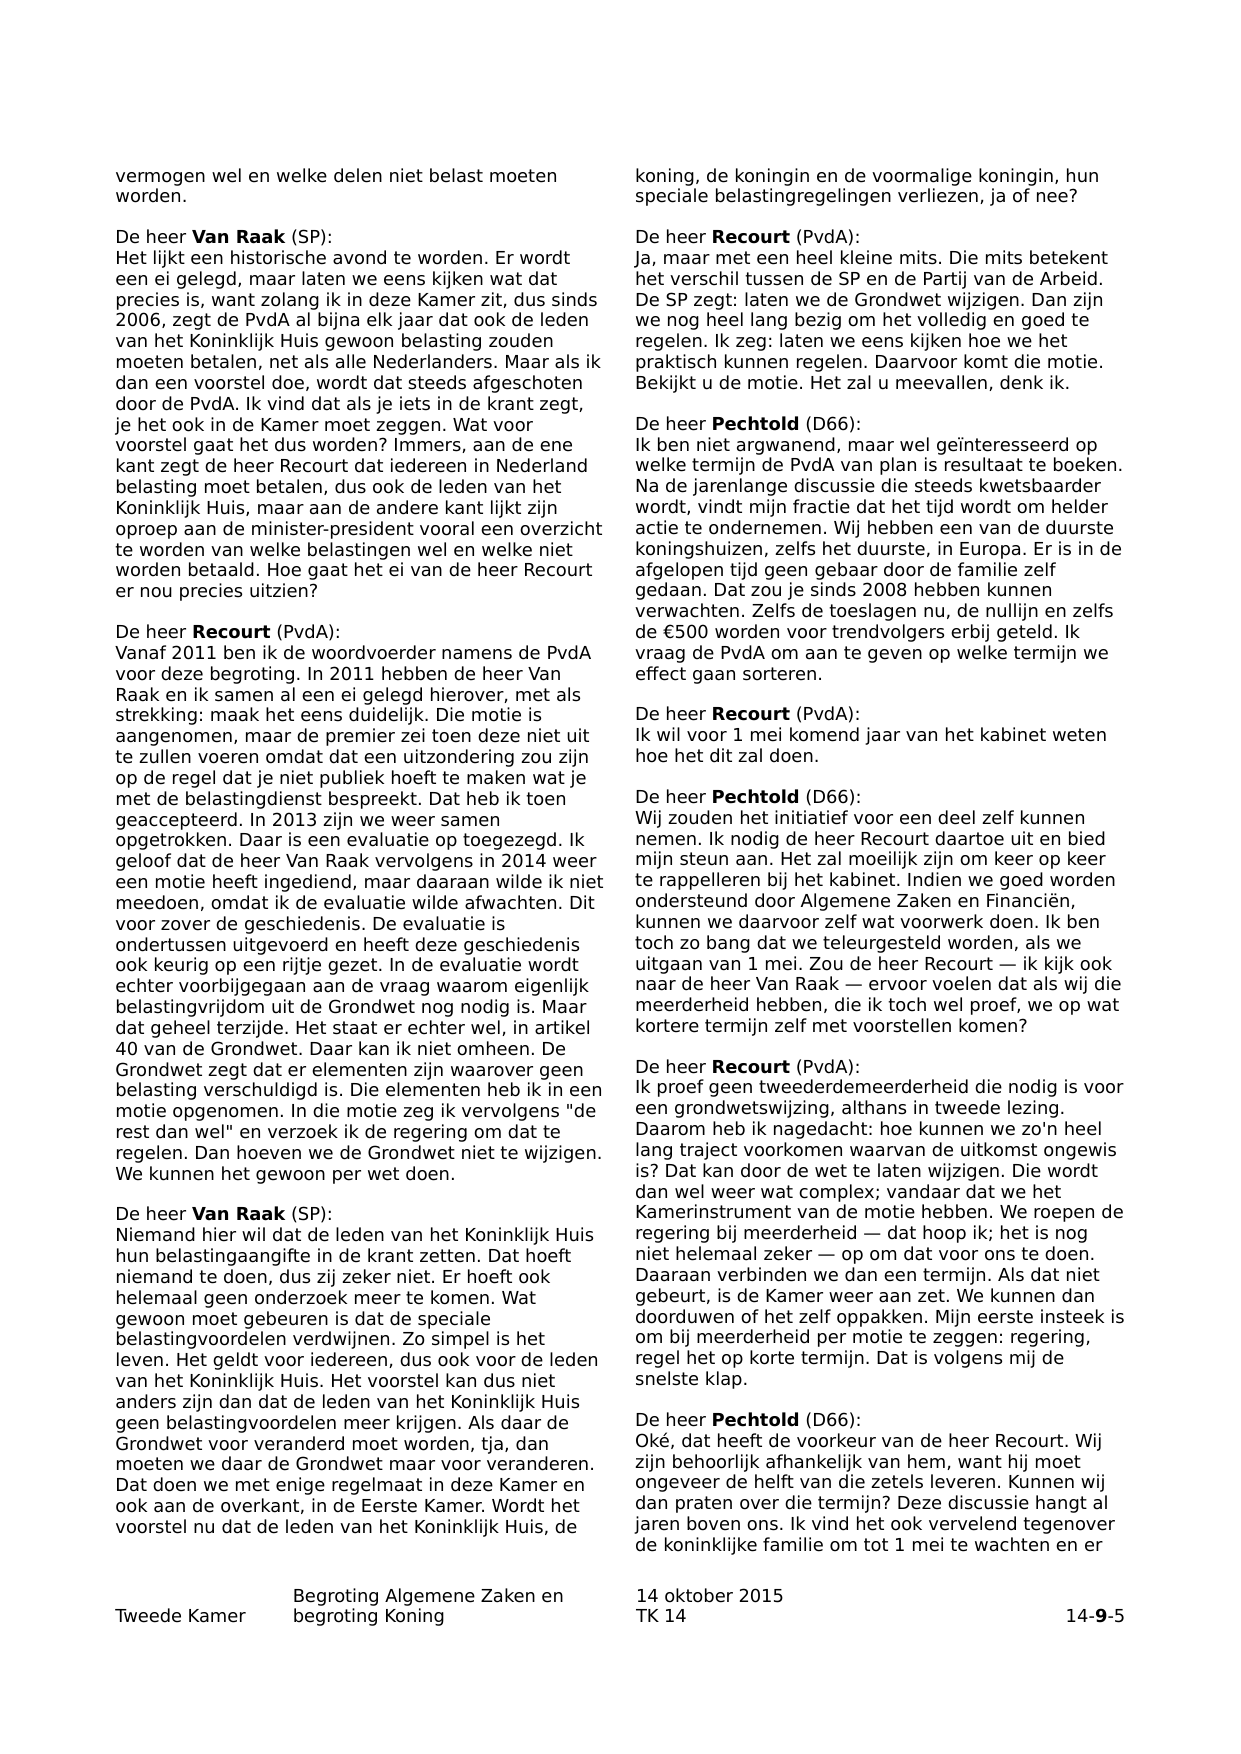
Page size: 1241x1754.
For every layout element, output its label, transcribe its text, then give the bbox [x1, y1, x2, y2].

text De heer Pechtold (D66): [635, 1410, 1125, 1431]
text De heer Recourt (PvdA): [635, 704, 1125, 725]
text De heer Pechtold (D66): [635, 787, 1125, 807]
text De heer Pechtold (D66): [635, 413, 1125, 434]
text De heer Van Raak (SP): [115, 1204, 605, 1225]
text Ik ben niet argwanend, maar wel geïnteresseerd op welke termijn de PvdA van plan is resultaat te boeken. Na de jarenlange discussie die steeds kwetsbaarder wordt, vindt mijn fractie dat het tijd wordt om helder actie te ondernemen. Wij hebben een van de duurste koningshuizen, zelfs het duurste, in Europa. Er is in de afgelopen tijd geen gebaar door de familie zelf gedaan. Dat zou je sinds 2008 hebben kunnen verwachten. Zelfs de toeslagen nu, de nullijn en zelfs de €500 worden voor trendvolgers erbij geteld. Ik vraag de PvdA om aan te geven op welke termijn we effect gaan sorteren. [635, 434, 1125, 684]
text koning, de koningin en de voormalige koningin, hun speciale belastingregelingen verliezen, ja of nee? [635, 165, 1125, 207]
text Het lijkt een historische avond te worden. Er wordt een ei gelegd, maar laten we eens kijken wat dat precies is, want zolang ik in deze Kamer zit, dus sinds 2006, zegt de PvdA al bijna elk jaar dat ook de leden van het Koninklijk Huis gewoon belasting zouden moeten betalen, net als alle Nederlanders. Maar als ik dan een voorstel doe, wordt dat steeds afgeschoten door de PvdA. Ik vind dat als je iets in de krant zegt, je het ook in de Kamer moet zeggen. Wat voor voorstel gaat het dus worden? Immers, aan de ene kant zegt de heer Recourt dat iedereen in Nederland belasting moet betalen, dus ook de leden van het Koninklijk Huis, maar aan de andere kant lijkt zijn oproep aan de minister-president vooral een overzicht te worden van welke belastingen wel en welke niet worden betaald. Hoe gaat het ei van de heer Recourt er nou precies uitzien? [115, 248, 605, 602]
text De heer Recourt (PvdA): [635, 1057, 1125, 1077]
text De heer Van Raak (SP): [115, 227, 605, 248]
text De heer Recourt (PvdA): [635, 227, 1125, 248]
text Ik proef geen tweederdemeerderheid die nodig is voor een grondwetswijzing, althans in tweede lezing. Daarom heb ik nagedacht: hoe kunnen we zo'n heel lang traject voorkomen waarvan de uitkomst ongewis is? Dat kan door de wet te laten wijzigen. Die wordt dan wel weer wat complex; vandaar dat we het Kamerinstrument van de motie hebben. We roepen de regering bij meerderheid — dat hoop ik; het is nog niet helemaal zeker — op om dat voor ons te doen. Daaraan verbinden we dan een termijn. Als dat niet gebeurt, is de Kamer weer aan zet. We kunnen dan doorduwen of het zelf oppakken. Mijn eerste insteek is om bij meerderheid per motie te zeggen: regering, regel het op korte termijn. Dat is volgens mij de snelste klap. [635, 1077, 1125, 1390]
text Vanaf 2011 ben ik de woordvoerder namens de PvdA voor deze begroting. In 2011 hebben de heer Van Raak en ik samen al een ei gelegd hierover, met als strekking: maak het eens duidelijk. Die motie is aangenomen, maar de premier zei toen deze niet uit te zullen voeren omdat dat een uitzondering zou zijn op de regel dat je niet publiek hoeft te maken wat je met de belastingdienst bespreekt. Dat heb ik toen geaccepteerd. In 2013 zijn we weer samen opgetrokken. Daar is een evaluatie op toegezegd. Ik geloof dat de heer Van Raak vervolgens in 2014 weer een motie heeft ingediend, maar daaraan wilde ik niet meedoen, omdat ik de evaluatie wilde afwachten. Dit voor zover de geschiedenis. De evaluatie is ondertussen uitgevoerd en heeft deze geschiedenis ook keurig op een rijtje gezet. In de evaluatie wordt echter voorbijgegaan aan de vraag waarom eigenlijk belastingvrijdom uit de Grondwet nog nodig is. Maar dat geheel terzijde. Het staat er echter wel, in artikel 40 van de Grondwet. Daar kan ik niet omheen. De Grondwet zegt dat er elementen zijn waarover geen belasting verschuldigd is. Die elementen heb ik in een motie opgenomen. In die motie zeg ik vervolgens "de rest dan wel" en verzoek ik de regering om dat te regelen. Dan hoeven we de Grondwet niet te wijzigen. We kunnen het gewoon per wet doen. [115, 643, 605, 1184]
text Ik wil voor 1 mei komend jaar van het kabinet weten hoe het dit zal doen. [635, 725, 1125, 767]
text Niemand hier wil dat de leden van het Koninklijk Huis hun belastingaangifte in de krant zetten. Dat hoeft niemand te doen, dus zij zeker niet. Er hoeft ook helemaal geen onderzoek meer te komen. Wat gewoon moet gebeuren is dat de speciale belastingvoordelen verdwijnen. Zo simpel is het leven. Het geldt voor iedereen, dus ook voor de leden van het Koninklijk Huis. Het voorstel kan dus niet anders zijn dan dat de leden van het Koninklijk Huis geen belastingvoordelen meer krijgen. Als daar de Grondwet voor veranderd moet worden, tja, dan moeten we daar de Grondwet maar voor veranderen. Dat doen we met enige regelmaat in deze Kamer en ook aan de overkant, in de Eerste Kamer. Wordt het voorstel nu dat de leden van het Koninklijk Huis, de [115, 1225, 605, 1537]
text Oké, dat heeft de voorkeur van de heer Recourt. Wij zijn behoorlijk afhankelijk van hem, want hij moet ongeveer de helft van die zetels leveren. Kunnen wij dan praten over die termijn? Deze discussie hangt al jaren boven ons. Ik vind het ook vervelend tegenover de koninklijke familie om tot 1 mei te wachten en er [635, 1431, 1125, 1556]
text Ja, maar met een heel kleine mits. Die mits betekent het verschil tussen de SP en de Partij van de Arbeid. De SP zegt: laten we de Grondwet wijzigen. Dan zijn we nog heel lang bezig om het volledig en goed te regelen. Ik zeg: laten we eens kijken hoe we het praktisch kunnen regelen. Daarvoor komt die motie. Bekijkt u de motie. Het zal u meevallen, denk ik. [635, 248, 1125, 393]
text Wij zouden het initiatief voor een deel zelf kunnen nemen. Ik nodig de heer Recourt daartoe uit en bied mijn steun aan. Het zal moeilijk zijn om keer op keer te rappelleren bij het kabinet. Indien we goed worden ondersteund door Algemene Zaken en Financiën, kunnen we daarvoor zelf wat voorwerk doen. Ik ben toch zo bang dat we teleurgesteld worden, als we uitgaan van 1 mei. Zou de heer Recourt — ik kijk ook naar de heer Van Raak — ervoor voelen dat als wij die meerderheid hebben, die ik toch wel proef, we op wat kortere termijn zelf met voorstellen komen? [635, 807, 1125, 1037]
text vermogen wel en welke delen niet belast moeten worden. [115, 165, 605, 207]
text De heer Recourt (PvdA): [115, 622, 605, 643]
